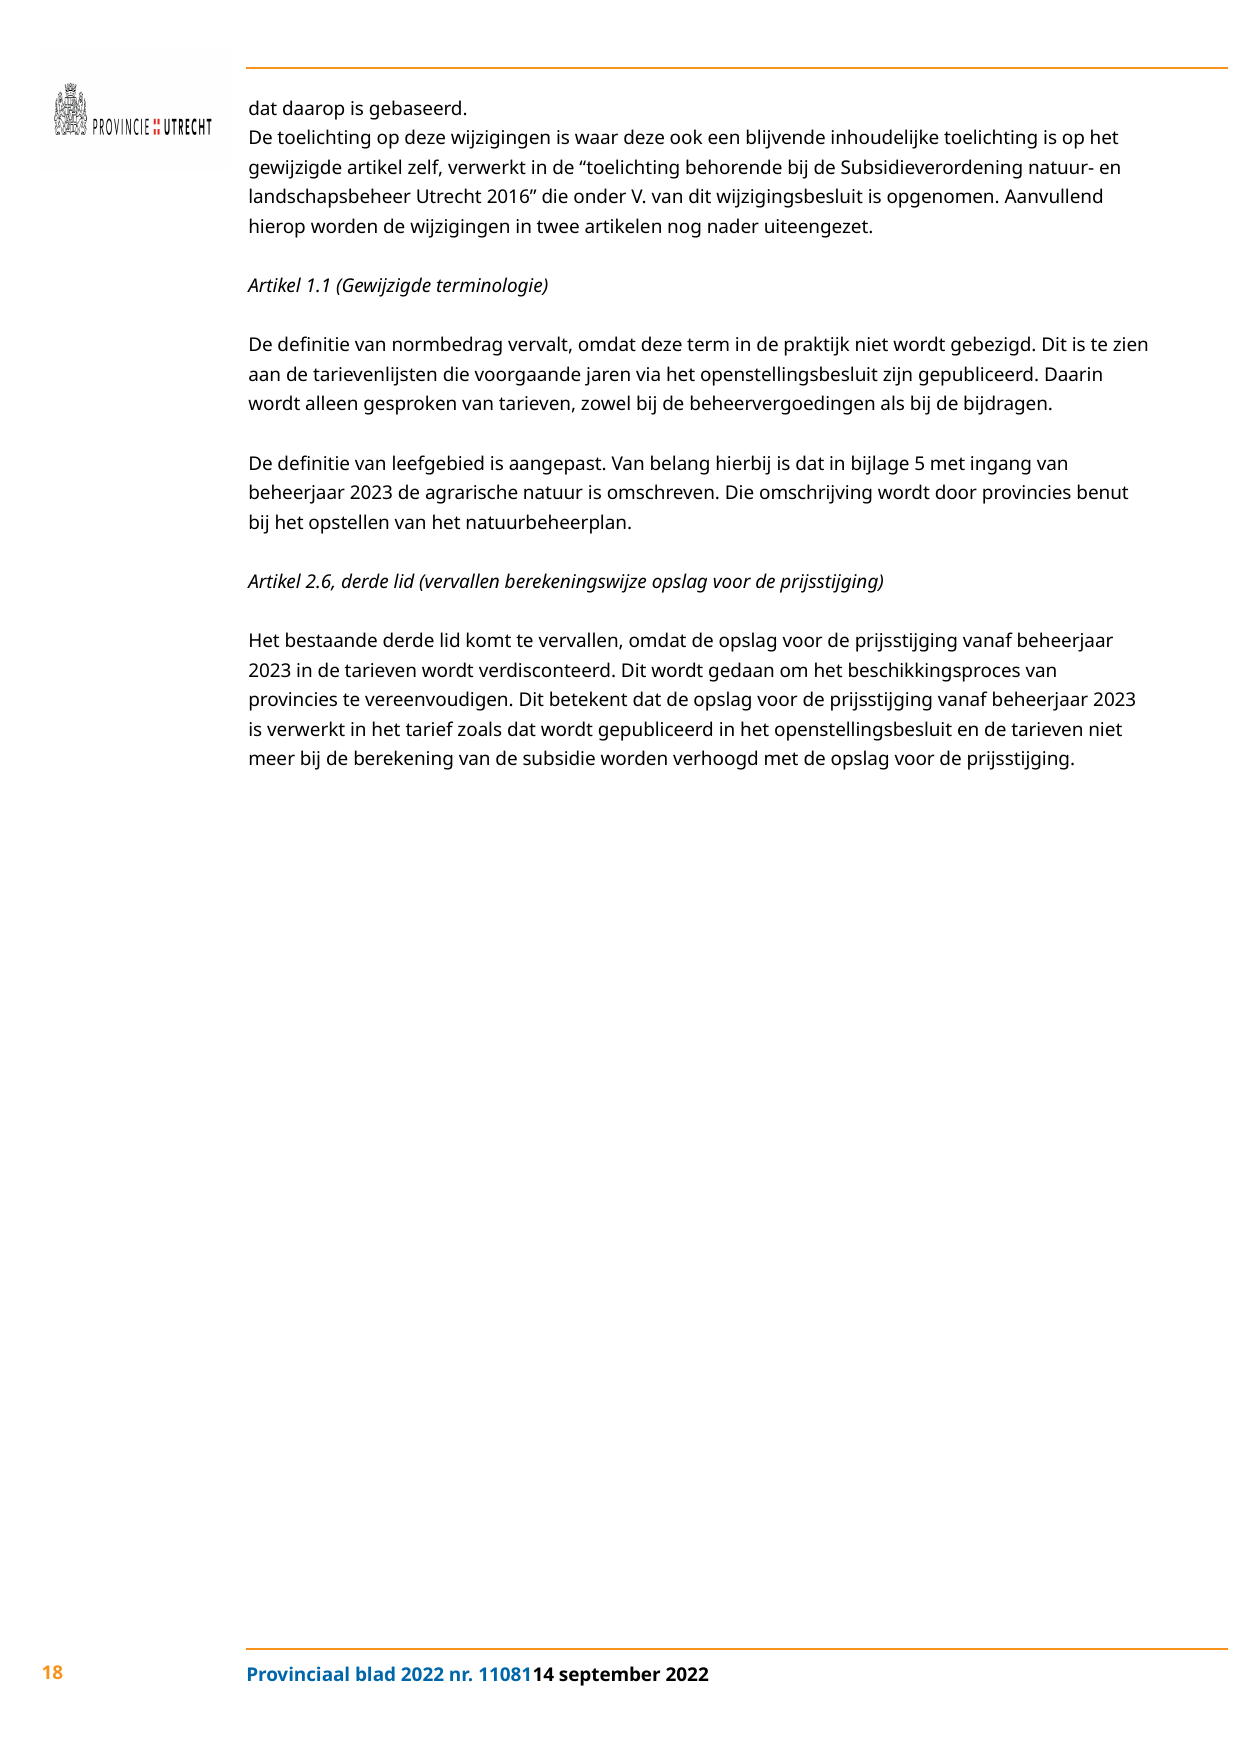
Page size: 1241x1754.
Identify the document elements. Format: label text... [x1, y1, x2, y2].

text dat daarop is gebaseerd. [248, 95, 1152, 121]
text Het bestaande derde lid komt te vervallen, omdat de opslag voor de prijsstijging vanaf beheerjaar 2023 in de tarieven wordt verdisconteerd. Dit wordt gedaan om het beschikkingsproces van provincies te vereenvoudigen. Dit betekent dat de opslag voor de prijsstijging vanaf beheerjaar 2023 is verwerkt in het tarief zoals dat wordt gepubliceerd in het openstellingsbesluit en de tarieven niet meer bij de berekening van de subsidie worden verhoogd met de opslag voor de prijsstijging. [248, 627, 1152, 771]
text De definitie van normbedrag vervalt, omdat deze term in de praktijk niet wordt gebezigd. Dit is te zien aan de tarievenlijsten die voorgaande jaren via het openstellingsbesluit zijn gepubliceerd. Daarin wordt alleen gesproken van tarieven, zowel bij de beheervergoedingen als bij de bijdragen. [248, 331, 1152, 416]
text De definitie van leefgebied is aangepast. Van belang hierbij is dat in bijlage 5 met ingang van beheerjaar 2023 de agrarische natuur is omschreven. Die omschrijving wordt door provincies benut bij het opstellen van het natuurbeheerplan. [248, 450, 1152, 535]
text Artikel 1.1 (Gewijzigde terminologie) [248, 272, 1152, 298]
text Artikel 2.6, derde lid (vervallen berekeningswijze opslag voor de prijsstijging) [248, 568, 1152, 594]
text De toelichting op deze wijzigingen is waar deze ook een blijvende inhoudelijke toelichting is op het gewijzigde artikel zelf, verwerkt in de “toelichting behorende bij de Subsidieverordening natuur- en landschapsbeheer Utrecht 2016” die onder V. van dit wijzigingsbesluit is opgenomen. Aanvullend hierop worden de wijzigingen in twee artikelen nog nader uiteengezet. [248, 124, 1152, 239]
picture [41, 47, 231, 172]
